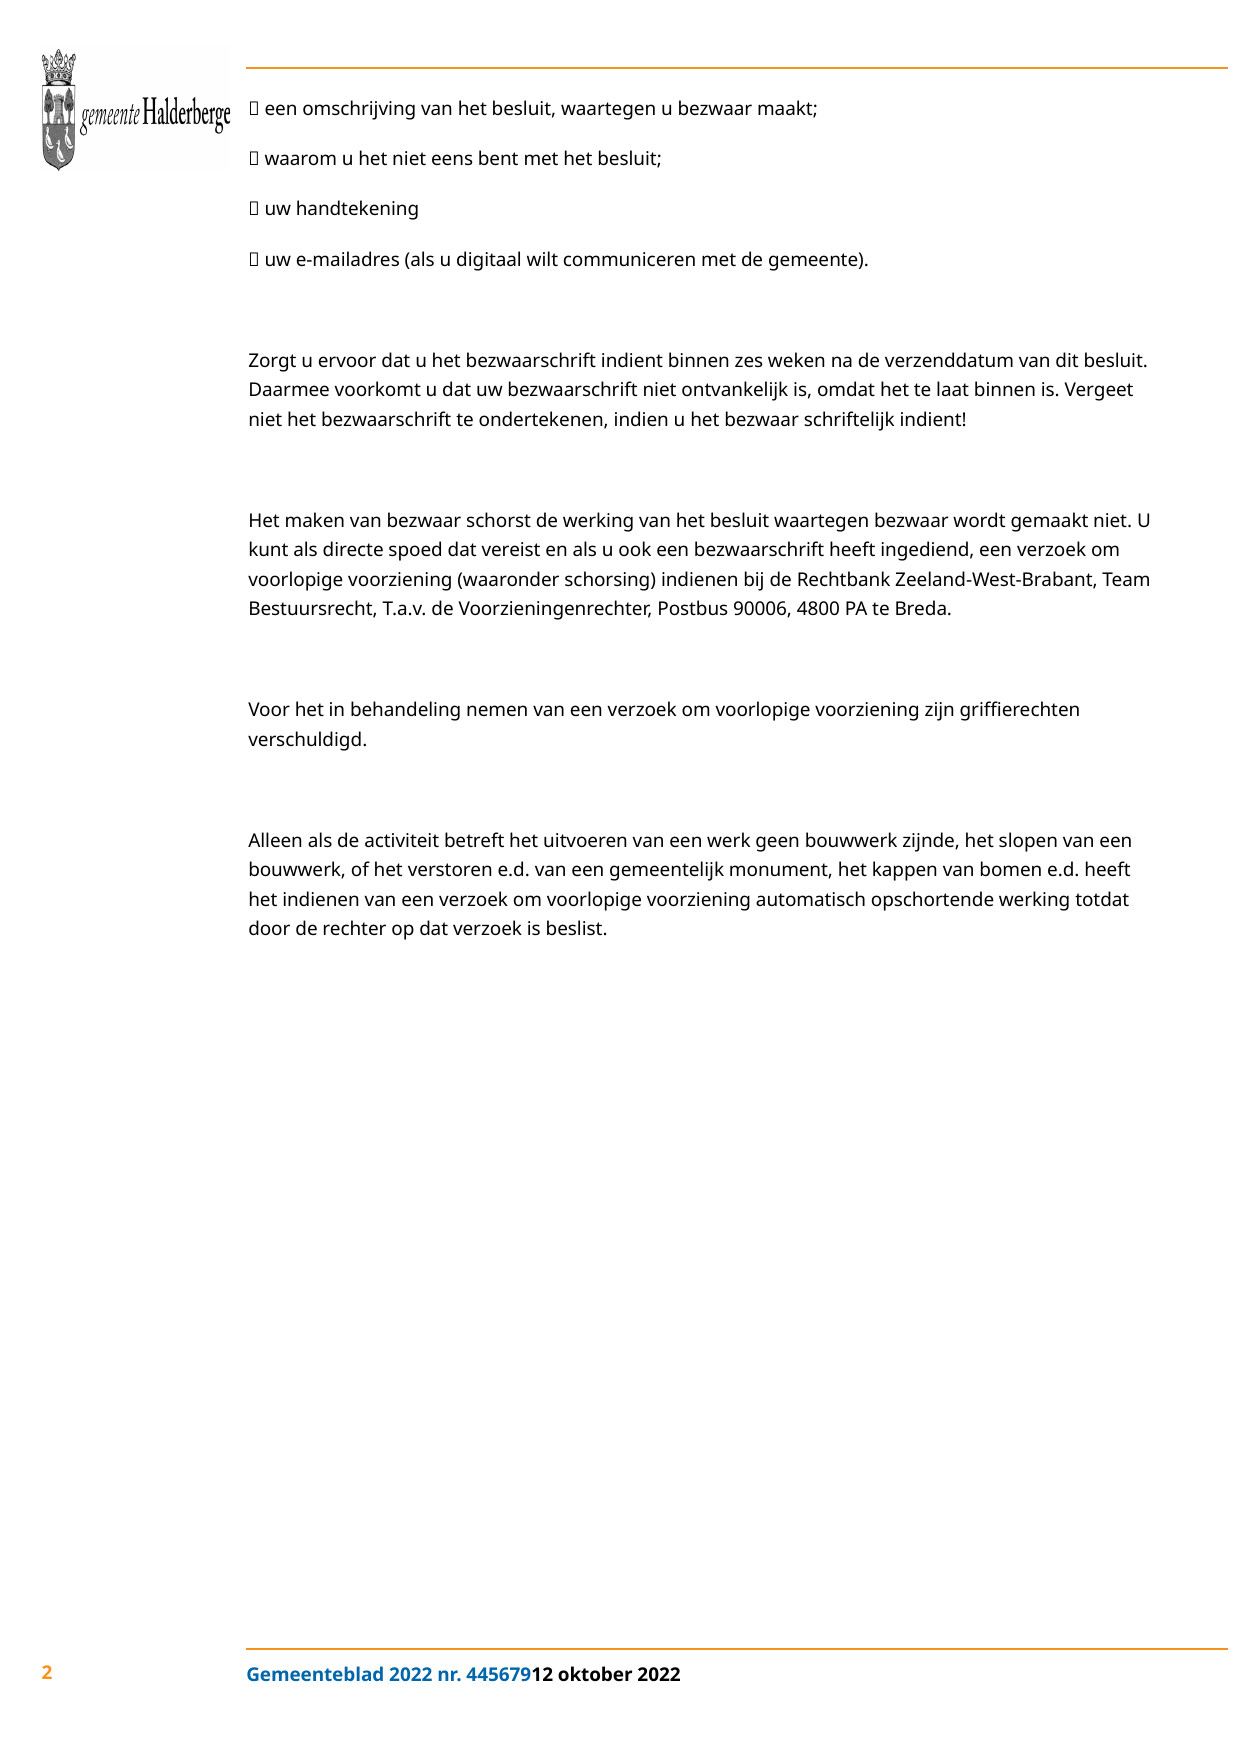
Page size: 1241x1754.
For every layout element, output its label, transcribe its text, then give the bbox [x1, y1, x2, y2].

text Het maken van bezwaar schorst de werking van het besluit waartegen bezwaar wordt gemaakt niet. U kunt als directe spoed dat vereist en als u ook een bezwaarschrift heeft ingediend, een verzoek om voorlopige voorziening (waaronder schorsing) indienen bij de Rechtbank Zeeland-West-Brabant, Team Bestuursrecht, T.a.v. de Voorzieningenrechter, Postbus 90006, 4800 PA te Breda. [248, 507, 1152, 621]
text Zorgt u ervoor dat u het bezwaarschrift indient binnen zes weken na de verzenddatum van dit besluit. Daarmee voorkomt u dat uw bezwaarschrift niet ontvankelijk is, omdat het te laat binnen is. Vergeet niet het bezwaarschrift te ondertekenen, indien u het bezwaar schriftelijk indient! [248, 347, 1152, 432]
text Alleen als de activiteit betreft het uitvoeren van een werk geen bouwwerk zijnde, het slopen van een bouwwerk, of het verstoren e.d. van een gemeentelijk monument, het kappen van bomen e.d. heeft het indienen van een verzoek om voorlopige voorziening automatisch opschortende werking totdat door de rechter op dat verzoek is beslist. [248, 827, 1152, 941]
text Voor het in behandeling nemen van een verzoek om voorlopige voorziening zijn griffierechten verschuldigd. [248, 696, 1152, 752]
picture [41, 47, 231, 172]
text  uw e-mailadres (als u digitaal wilt communiceren met de gemeente). [248, 246, 1152, 272]
text  waarom u het niet eens bent met het besluit; [248, 145, 1152, 171]
text  uw handtekening [248, 196, 1152, 221]
text  een omschrijving van het besluit, waartegen u bezwaar maakt; [248, 95, 1152, 121]
